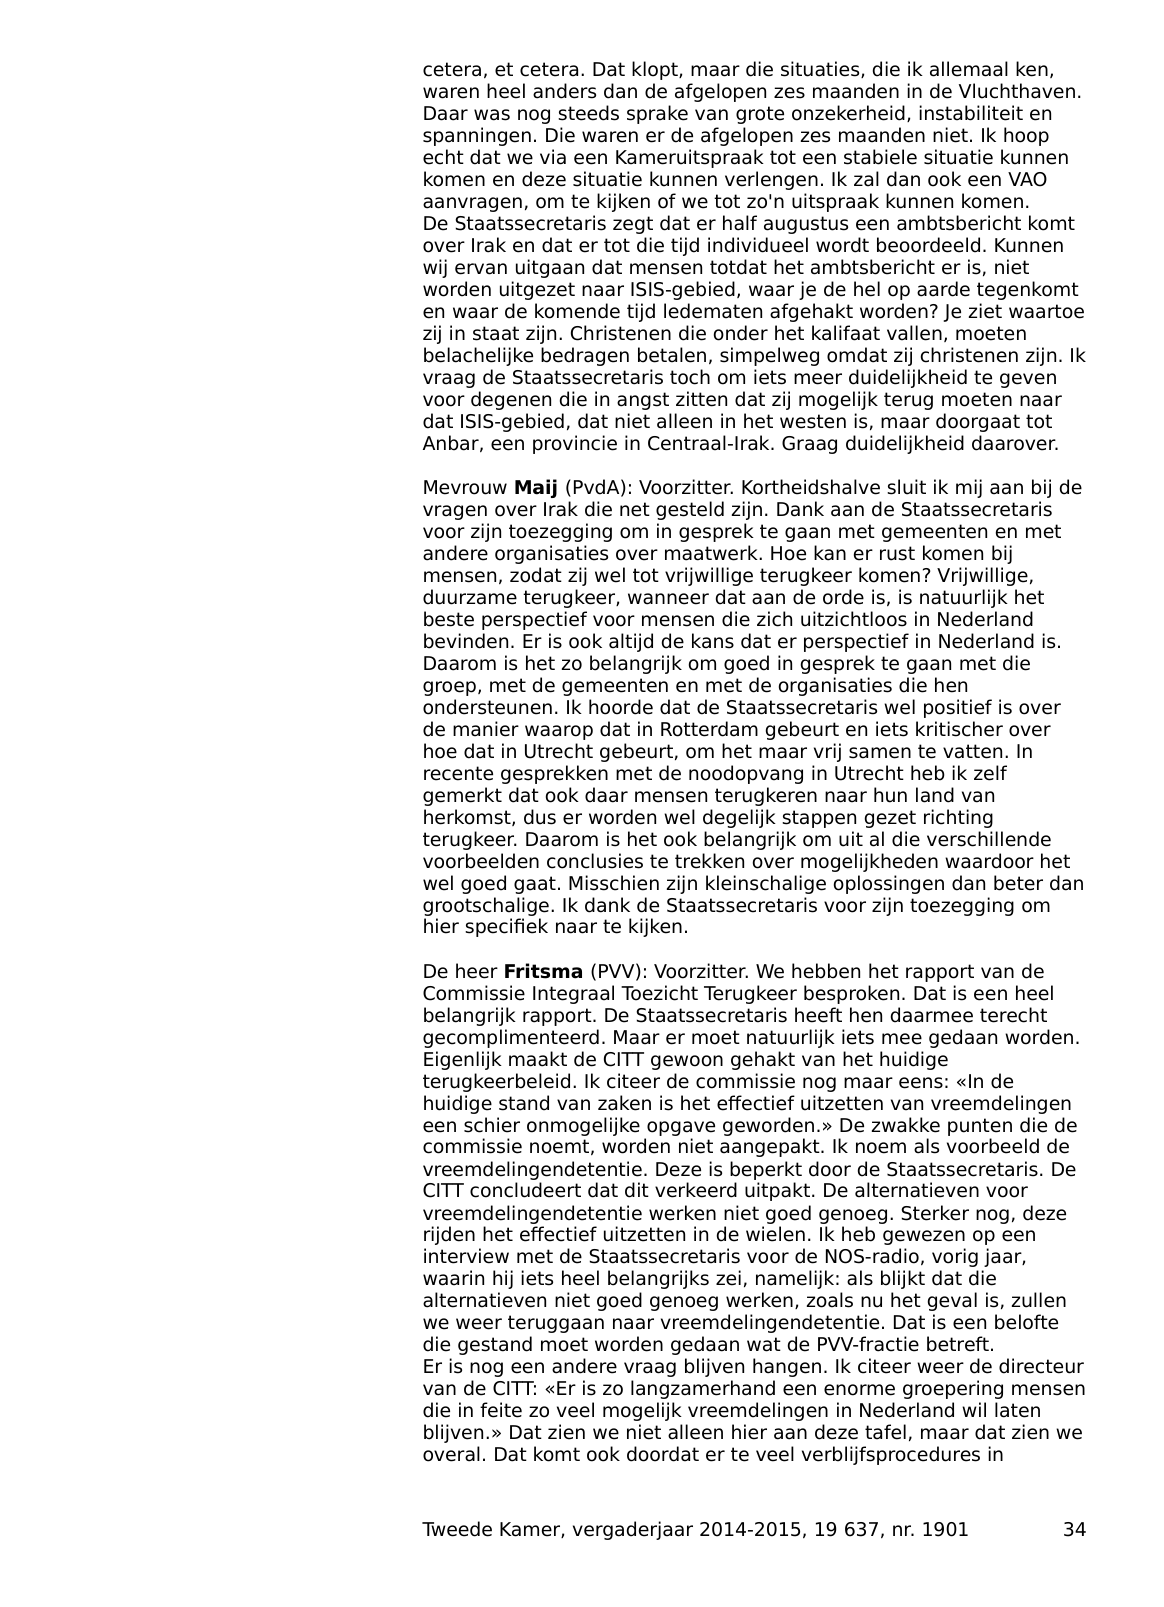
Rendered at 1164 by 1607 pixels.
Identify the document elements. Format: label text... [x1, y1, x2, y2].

text cetera, et cetera. Dat klopt, maar die situaties, die ik allemaal ken, waren heel anders dan de afgelopen zes maanden in de Vluchthaven. Daar was nog steeds sprake van grote onzekerheid, instabiliteit en spanningen. Die waren er de afgelopen zes maanden niet. Ik hoop echt dat we via een Kameruitspraak tot een stabiele situatie kunnen komen en deze situatie kunnen verlengen. Ik zal dan ook een VAO aanvragen, om te kijken of we tot zo'n uitspraak kunnen komen. [422, 59, 1087, 213]
text De heer Fritsma (PVV): Voorzitter. We hebben het rapport van de Commissie Integraal Toezicht Terugkeer besproken. Dat is een heel belangrijk rapport. De Staatssecretaris heeft hen daarmee terecht gecomplimenteerd. Maar er moet natuurlijk iets mee gedaan worden. Eigenlijk maakt de CITT gewoon gehakt van het huidige terugkeerbeleid. Ik citeer de commissie nog maar eens: «In de huidige stand van zaken is het effectief uitzetten van vreemdelingen een schier onmogelijke opgave geworden.» De zwakke punten die de commissie noemt, worden niet aangepakt. Ik noem als voorbeeld de vreemdelingendetentie. Deze is beperkt door de Staatssecretaris. De CITT concludeert dat dit verkeerd uitpakt. De alternatieven voor vreemdelingendetentie werken niet goed genoeg. Sterker nog, deze rijden het effectief uitzetten in de wielen. Ik heb gewezen op een interview met de Staatssecretaris voor de NOS-radio, vorig jaar, waarin hij iets heel belangrijks zei, namelijk: als blijkt dat die alternatieven niet goed genoeg werken, zoals nu het geval is, zullen we weer teruggaan naar vreemdelingendetentie. Dat is een belofte die gestand moet worden gedaan wat de PVV-fractie betreft. [422, 961, 1087, 1356]
text Mevrouw Maij (PvdA): Voorzitter. Kortheidshalve sluit ik mij aan bij de vragen over Irak die net gesteld zijn. Dank aan de Staatssecretaris voor zijn toezegging om in gesprek te gaan met gemeenten en met andere organisaties over maatwerk. Hoe kan er rust komen bij mensen, zodat zij wel tot vrijwillige terugkeer komen? Vrijwillige, duurzame terugkeer, wanneer dat aan de orde is, is natuurlijk het beste perspectief voor mensen die zich uitzichtloos in Nederland bevinden. Er is ook altijd de kans dat er perspectief in Nederland is. Daarom is het zo belangrijk om goed in gesprek te gaan met die groep, met de gemeenten en met de organisaties die hen ondersteunen. Ik hoorde dat de Staatssecretaris wel positief is over de manier waarop dat in Rotterdam gebeurt en iets kritischer over hoe dat in Utrecht gebeurt, om het maar vrij samen te vatten. In recente gesprekken met de noodopvang in Utrecht heb ik zelf gemerkt dat ook daar mensen terugkeren naar hun land van herkomst, dus er worden wel degelijk stappen gezet richting terugkeer. Daarom is het ook belangrijk om uit al die verschillende voorbeelden conclusies te trekken over mogelijkheden waardoor het wel goed gaat. Misschien zijn kleinschalige oplossingen dan beter dan grootschalige. Ik dank de Staatssecretaris voor zijn toezegging om hier specifiek naar te kijken. [422, 477, 1087, 938]
text Er is nog een andere vraag blijven hangen. Ik citeer weer de directeur van de CITT: «Er is zo langzamerhand een enorme groepering mensen die in feite zo veel mogelijk vreemdelingen in Nederland wil laten blijven.» Dat zien we niet alleen hier aan deze tafel, maar dat zien we overal. Dat komt ook doordat er te veel verblijfsprocedures in [422, 1356, 1087, 1466]
text De Staatssecretaris zegt dat er half augustus een ambtsbericht komt over Irak en dat er tot die tijd individueel wordt beoordeeld. Kunnen wij ervan uitgaan dat mensen totdat het ambtsbericht er is, niet worden uitgezet naar ISIS-gebied, waar je de hel op aarde tegenkomt en waar de komende tijd ledematen afgehakt worden? Je ziet waartoe zij in staat zijn. Christenen die onder het kalifaat vallen, moeten belachelijke bedragen betalen, simpelweg omdat zij christenen zijn. Ik vraag de Staatssecretaris toch om iets meer duidelijkheid te geven voor degenen die in angst zitten dat zij mogelijk terug moeten naar dat ISIS-gebied, dat niet alleen in het westen is, maar doorgaat tot Anbar, een provincie in Centraal-Irak. Graag duidelijkheid daarover. [422, 213, 1087, 455]
